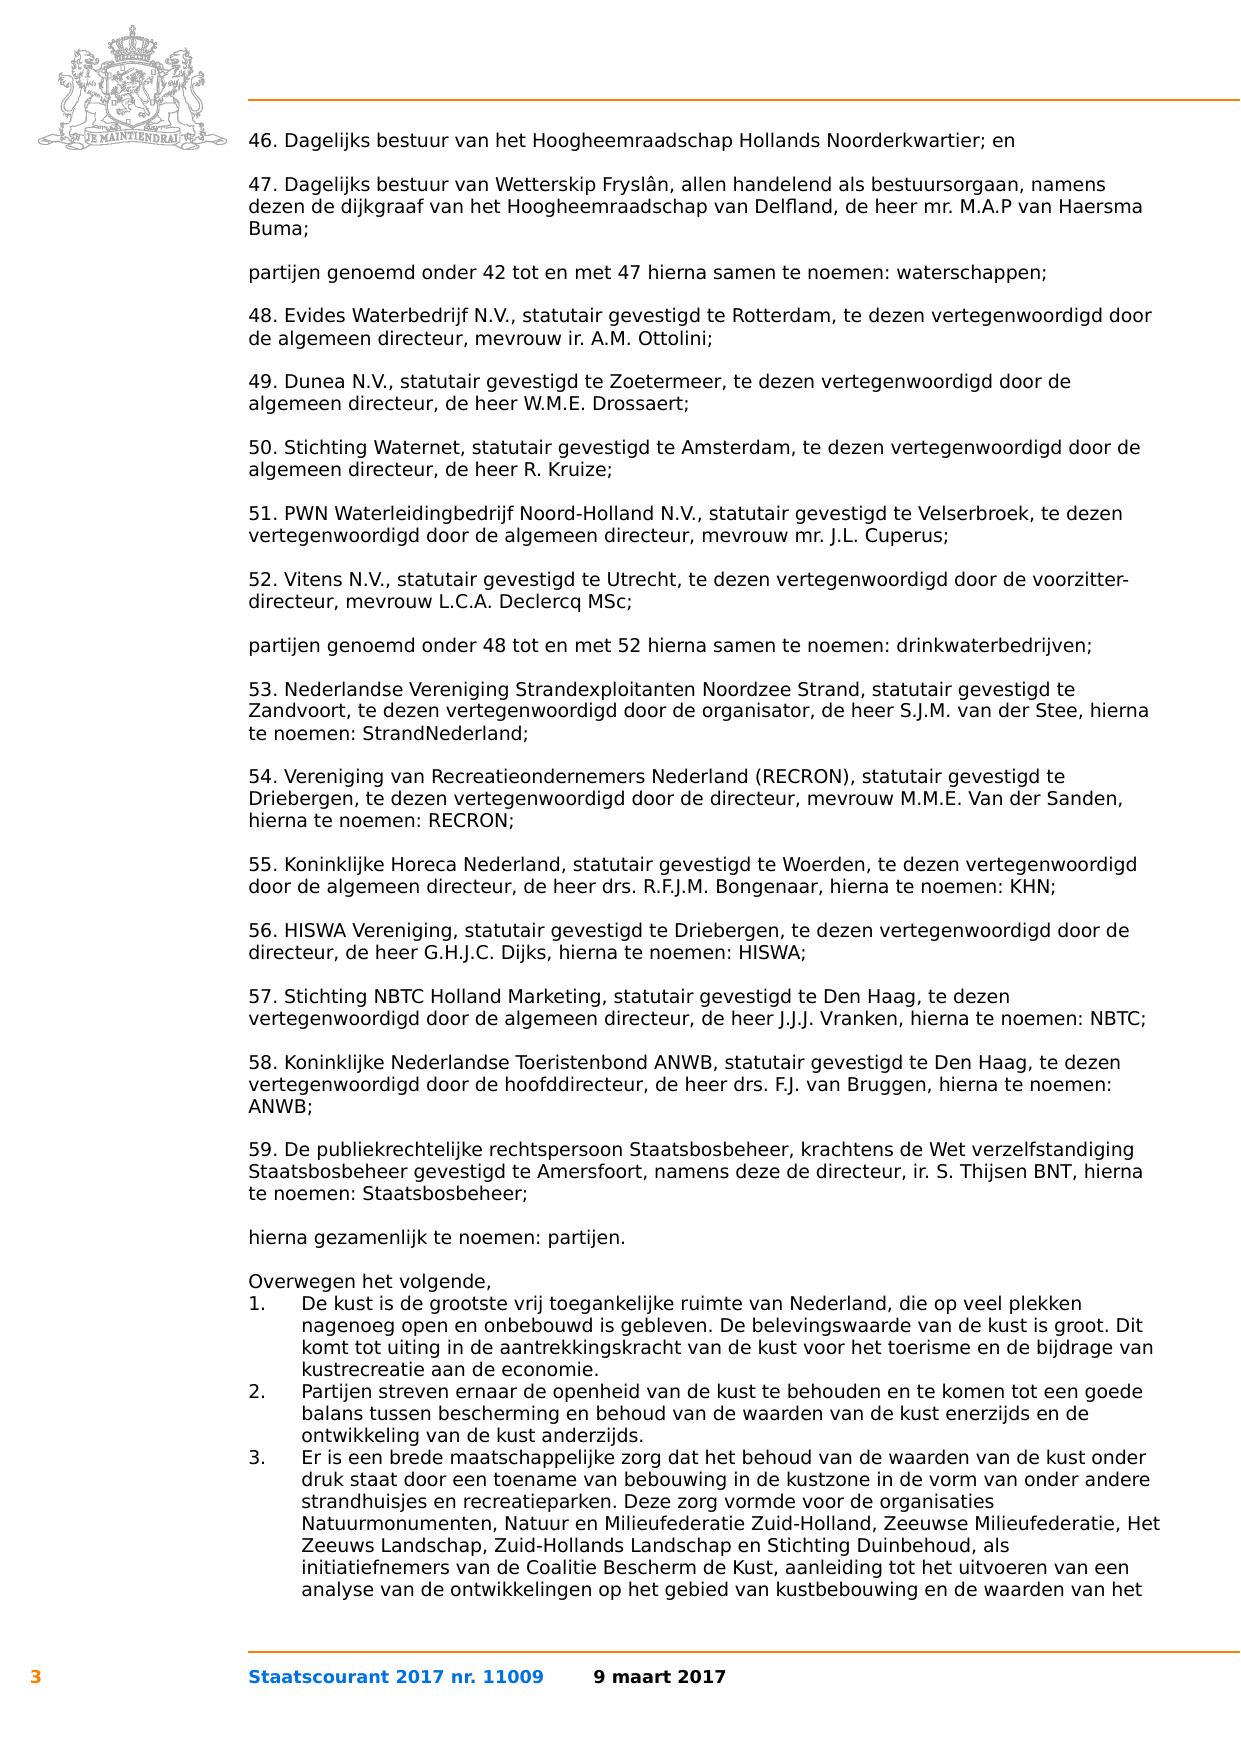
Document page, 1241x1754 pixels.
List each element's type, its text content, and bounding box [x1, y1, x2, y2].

text 3. Er is een brede maatschappelijke zorg dat het behoud van de waarden van de kust onder druk staat door een toename van bebouwing in de kustzone in de vorm van onder andere strandhuisjes en recreatieparken. Deze zorg vormde voor de organisaties Natuurmonumenten, Natuur en Milieufederatie Zuid-Holland, Zeeuwse Milieufederatie, Het Zeeuws Landschap, Zuid-Hollands Landschap en Stichting Duinbehoud, als initiatiefnemers van de Coalitie Bescherm de Kust, aanleiding tot het uitvoeren van een analyse van de ontwikkelingen op het gebied van kustbebouwing en de waarden van het [248, 1447, 1163, 1601]
text 50. Stichting Waternet, statutair gevestigd te Amsterdam, te dezen vertegenwoordigd door de algemeen directeur, de heer R. Kruize; [248, 437, 1163, 481]
text Overwegen het volgende, [248, 1271, 1163, 1293]
text 56. HISWA Vereniging, statutair gevestigd te Driebergen, te dezen vertegenwoordigd door de directeur, de heer G.H.J.C. Dijks, hierna te noemen: HISWA; [248, 920, 1163, 964]
text 57. Stichting NBTC Holland Marketing, statutair gevestigd te Den Haag, te dezen vertegenwoordigd door de algemeen directeur, de heer J.J.J. Vranken, hierna te noemen: NBTC; [248, 986, 1163, 1030]
text 59. De publiekrechtelijke rechtspersoon Staatsbosbeheer, krachtens de Wet verzelfstandiging Staatsbosbeheer gevestigd te Amersfoort, namens deze de directeur, ir. S. Thijsen BNT, hierna te noemen: Staatsbosbeheer; [248, 1139, 1163, 1205]
text 51. PWN Waterleidingbedrijf Noord-Holland N.V., statutair gevestigd te Velserbroek, te dezen vertegenwoordigd door de algemeen directeur, mevrouw mr. J.L. Cuperus; [248, 503, 1163, 547]
text 46. Dagelijks bestuur van het Hoogheemraadschap Hollands Noorderkwartier; en [248, 130, 1163, 152]
text 55. Koninklijke Horeca Nederland, statutair gevestigd te Woerden, te dezen vertegenwoordigd door de algemeen directeur, de heer drs. R.F.J.M. Bongenaar, hierna te noemen: KHN; [248, 854, 1163, 898]
text 2. Partijen streven ernaar de openheid van de kust te behouden en te komen tot een goede balans tussen bescherming en behoud van de waarden van de kust enerzijds en de ontwikkeling van de kust anderzijds. [248, 1381, 1163, 1447]
text 47. Dagelijks bestuur van Wetterskip Fryslân, allen handelend als bestuursorgaan, namens dezen de dijkgraaf van het Hoogheemraadschap van Delfland, de heer mr. M.A.P van Haersma Buma; [248, 174, 1163, 240]
picture [38, 25, 227, 150]
text 1. De kust is de grootste vrij toegankelijke ruimte van Nederland, die op veel plekken nagenoeg open en onbebouwd is gebleven. De belevingswaarde van de kust is groot. Dit komt tot uiting in de aantrekkingskracht van de kust voor het toerisme en de bijdrage van kustrecreatie aan de economie. [248, 1293, 1163, 1381]
text partijen genoemd onder 42 tot en met 47 hierna samen te noemen: waterschappen; [248, 262, 1163, 283]
text 52. Vitens N.V., statutair gevestigd te Utrecht, te dezen vertegenwoordigd door de voorzitter-directeur, mevrouw L.C.A. Declercq MSc; [248, 569, 1163, 613]
text 54. Vereniging van Recreatieondernemers Nederland (RECRON), statutair gevestigd te Driebergen, te dezen vertegenwoordigd door de directeur, mevrouw M.M.E. Van der Sanden, hierna te noemen: RECRON; [248, 766, 1163, 832]
text 53. Nederlandse Vereniging Strandexploitanten Noordzee Strand, statutair gevestigd te Zandvoort, te dezen vertegenwoordigd door de organisator, de heer S.J.M. van der Stee, hierna te noemen: StrandNederland; [248, 678, 1163, 744]
text 49. Dunea N.V., statutair gevestigd te Zoetermeer, te dezen vertegenwoordigd door de algemeen directeur, de heer W.M.E. Drossaert; [248, 371, 1163, 415]
text 58. Koninklijke Nederlandse Toeristenbond ANWB, statutair gevestigd te Den Haag, te dezen vertegenwoordigd door de hoofddirecteur, de heer drs. F.J. van Bruggen, hierna te noemen: ANWB; [248, 1052, 1163, 1117]
text partijen genoemd onder 48 tot en met 52 hierna samen te noemen: drinkwaterbedrijven; [248, 634, 1163, 657]
text 48. Evides Waterbedrijf N.V., statutair gevestigd te Rotterdam, te dezen vertegenwoordigd door de algemeen directeur, mevrouw ir. A.M. Ottolini; [248, 305, 1163, 349]
text hierna gezamenlijk te noemen: partijen. [248, 1227, 1163, 1249]
